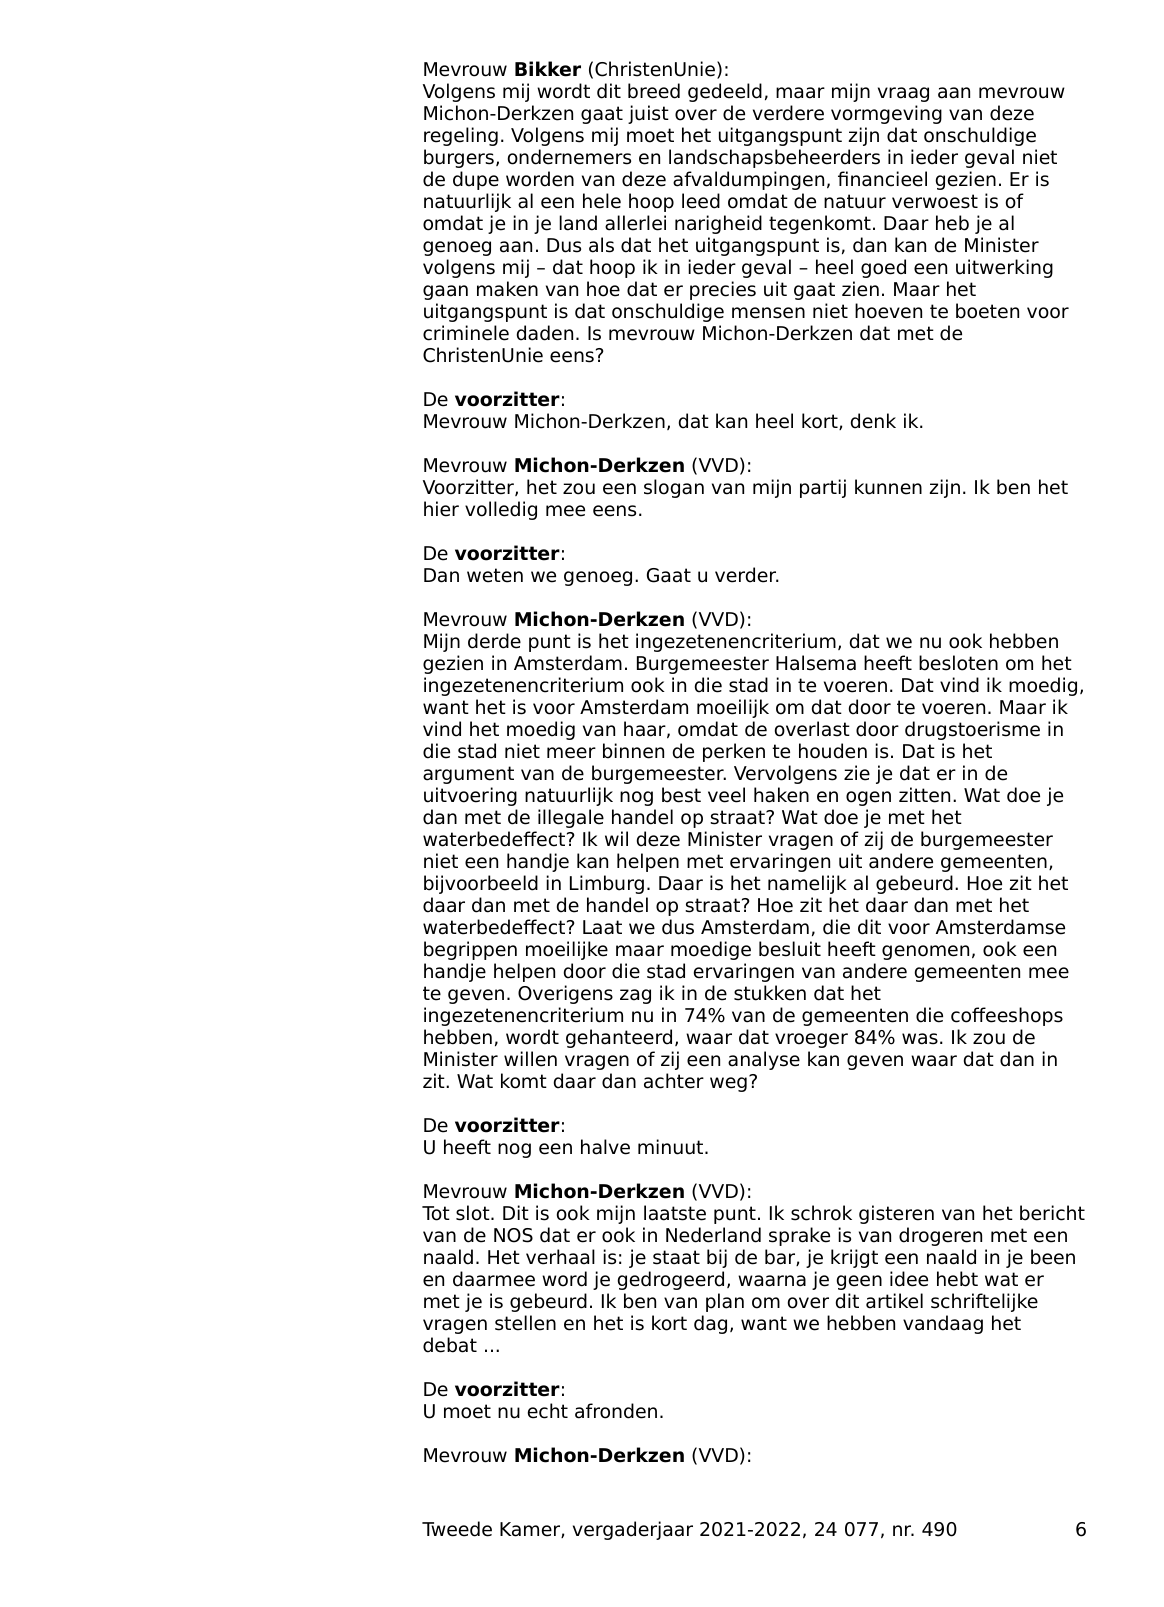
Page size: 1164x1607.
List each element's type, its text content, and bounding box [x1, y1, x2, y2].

text Mevrouw Bikker (ChristenUnie): [422, 59, 1087, 81]
text Mevrouw Michon-Derkzen (VVD): [422, 455, 1087, 477]
text U heeft nog een halve minuut. [422, 1137, 1087, 1159]
text De voorzitter: [422, 1115, 1087, 1137]
text Mevrouw Michon-Derkzen, dat kan heel kort, denk ik. [422, 411, 1087, 433]
text De voorzitter: [422, 389, 1087, 411]
text Volgens mij wordt dit breed gedeeld, maar mijn vraag aan mevrouw Michon-Derkzen gaat juist over de verdere vormgeving van deze regeling. Volgens mij moet het uitgangspunt zijn dat onschuldige burgers, ondernemers en landschapsbeheerders in ieder geval niet de dupe worden van deze afvaldumpingen, financieel gezien. Er is natuurlijk al een hele hoop leed omdat de natuur verwoest is of omdat je in je land allerlei narigheid tegenkomt. Daar heb je al genoeg aan. Dus als dat het uitgangspunt is, dan kan de Minister volgens mij – dat hoop ik in ieder geval – heel goed een uitwerking gaan maken van hoe dat er precies uit gaat zien. Maar het uitgangspunt is dat onschuldige mensen niet hoeven te boeten voor criminele daden. Is mevrouw Michon-Derkzen dat met de ChristenUnie eens? [422, 81, 1087, 367]
text De voorzitter: [422, 543, 1087, 565]
text Dan weten we genoeg. Gaat u verder. [422, 565, 1087, 587]
text Mevrouw Michon-Derkzen (VVD): [422, 609, 1087, 631]
text U moet nu echt afronden. [422, 1401, 1087, 1423]
text Voorzitter, het zou een slogan van mijn partij kunnen zijn. Ik ben het hier volledig mee eens. [422, 477, 1087, 521]
text Mijn derde punt is het ingezetenencriterium, dat we nu ook hebben gezien in Amsterdam. Burgemeester Halsema heeft besloten om het ingezetenencriterium ook in die stad in te voeren. Dat vind ik moedig, want het is voor Amsterdam moeilijk om dat door te voeren. Maar ik vind het moedig van haar, omdat de overlast door drugstoerisme in die stad niet meer binnen de perken te houden is. Dat is het argument van de burgemeester. Vervolgens zie je dat er in de uitvoering natuurlijk nog best veel haken en ogen zitten. Wat doe je dan met de illegale handel op straat? Wat doe je met het waterbedeffect? Ik wil deze Minister vragen of zij de burgemeester niet een handje kan helpen met ervaringen uit andere gemeenten, bijvoorbeeld in Limburg. Daar is het namelijk al gebeurd. Hoe zit het daar dan met de handel op straat? Hoe zit het daar dan met het waterbedeffect? Laat we dus Amsterdam, die dit voor Amsterdamse begrippen moeilijke maar moedige besluit heeft genomen, ook een handje helpen door die stad ervaringen van andere gemeenten mee te geven. Overigens zag ik in de stukken dat het ingezetenencriterium nu in 74% van de gemeenten die coffeeshops hebben, wordt gehanteerd, waar dat vroeger 84% was. Ik zou de Minister willen vragen of zij een analyse kan geven waar dat dan in zit. Wat komt daar dan achter weg? [422, 631, 1087, 1093]
text Tot slot. Dit is ook mijn laatste punt. Ik schrok gisteren van het bericht van de NOS dat er ook in Nederland sprake is van drogeren met een naald. Het verhaal is: je staat bij de bar, je krijgt een naald in je been en daarmee word je gedrogeerd, waarna je geen idee hebt wat er met je is gebeurd. Ik ben van plan om over dit artikel schriftelijke vragen stellen en het is kort dag, want we hebben vandaag het debat ... [422, 1203, 1087, 1357]
text Mevrouw Michon-Derkzen (VVD): [422, 1181, 1087, 1203]
text Mevrouw Michon-Derkzen (VVD): [422, 1445, 1087, 1467]
text De voorzitter: [422, 1379, 1087, 1401]
